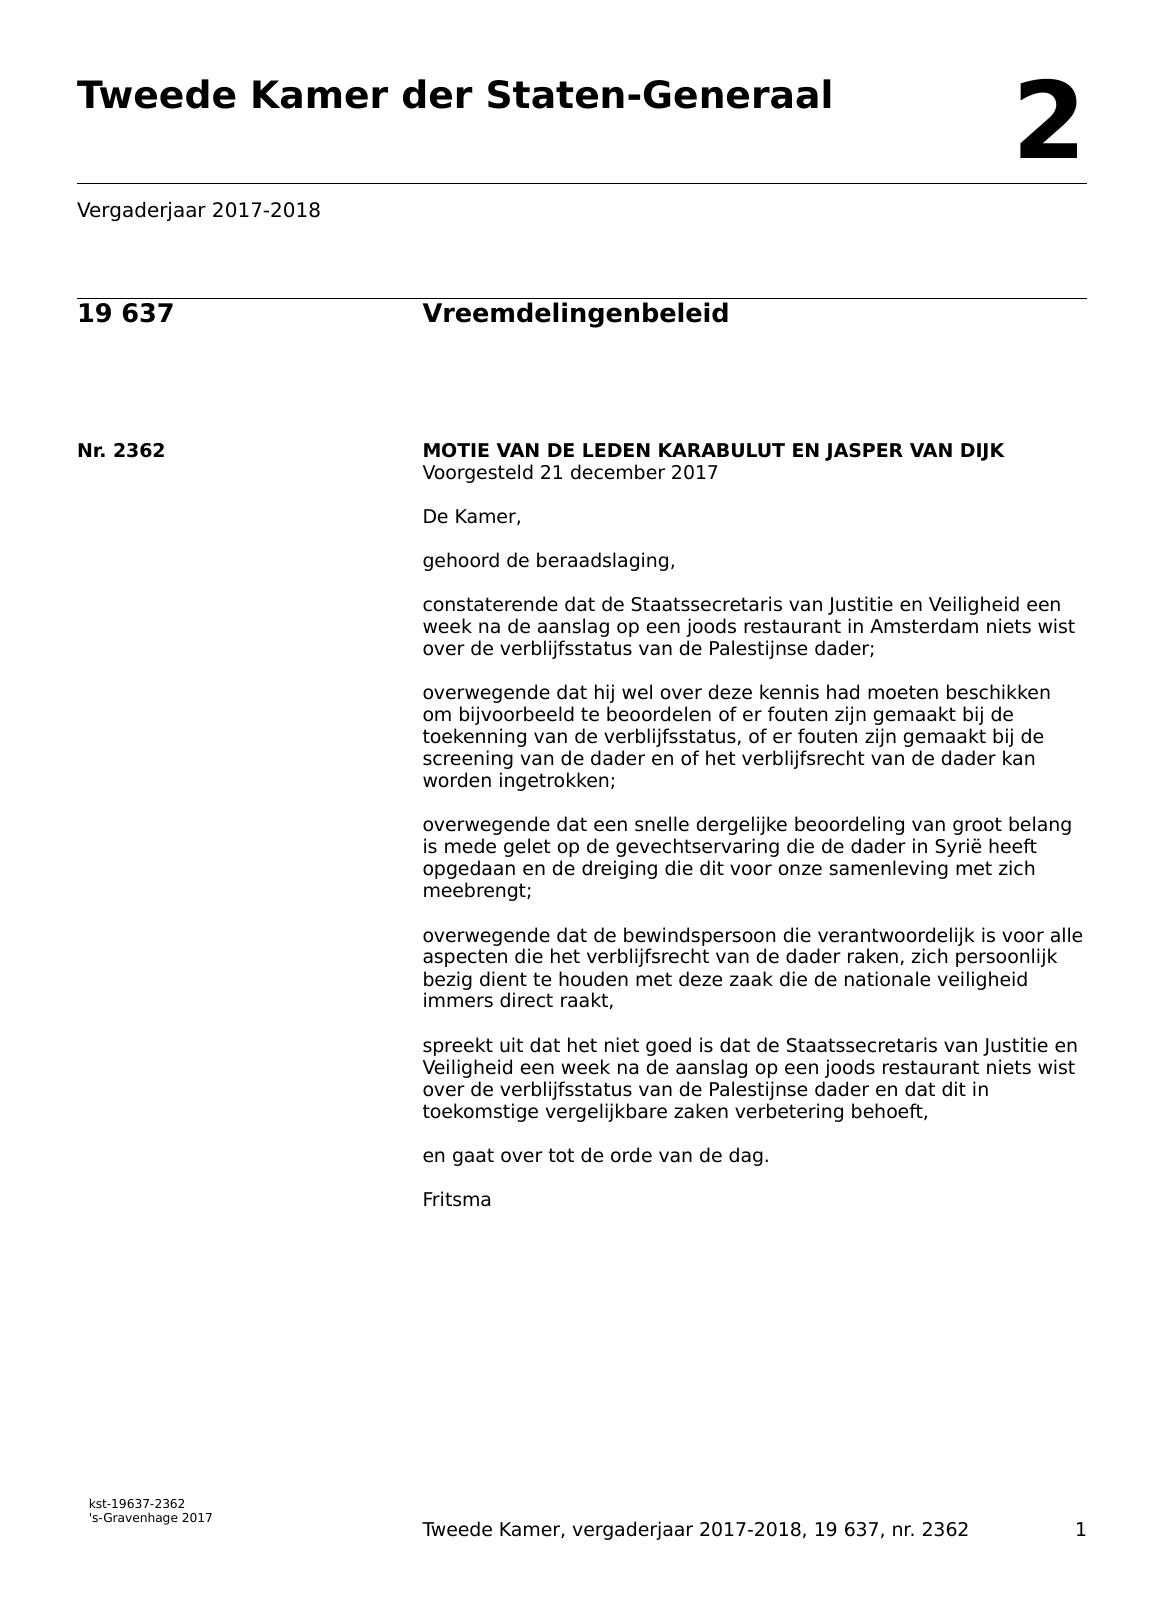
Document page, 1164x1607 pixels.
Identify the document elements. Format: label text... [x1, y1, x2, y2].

table_header Tweede Kamer der Staten-Generaal [77, 59, 886, 183]
text Voorgesteld 21 december 2017 [422, 462, 1087, 484]
text constaterende dat de Staatssecretaris van Justitie en Veiligheid een week na de aanslag op een joods restaurant in Amsterdam niets wist over de verblijfsstatus van de Palestijnse dader; [422, 594, 1087, 660]
text Fritsma [422, 1189, 1087, 1211]
subtitle Nr. 2362 MOTIE VAN DE LEDEN KARABULUT EN JASPER VAN DIJK [77, 440, 1087, 462]
text De Kamer, [422, 506, 1087, 528]
text overwegende dat een snelle dergelijke beoordeling van groot belang is mede gelet op de gevechtservaring die de dader in Syrië heeft opgedaan en de dreiging die dit voor onze samenleving met zich meebrengt; [422, 814, 1087, 902]
text spreekt uit dat het niet goed is dat de Staatssecretaris van Justitie en Veiligheid een week na de aanslag op een joods restaurant niets wist over de verblijfsstatus van de Palestijnse dader en dat dit in toekomstige vergelijkbare zaken verbetering behoeft, [422, 1034, 1087, 1122]
text gehoord de beraadslaging, [422, 550, 1087, 572]
subtitle 19 637 Vreemdelingenbeleid [77, 299, 1087, 329]
table_cell Vergaderjaar 2017-2018 [77, 184, 1087, 298]
text kst-19637-2362 [88, 1497, 323, 1511]
text overwegende dat hij wel over deze kennis had moeten beschikken om bijvoorbeeld te beoordelen of er fouten zijn gemaakt bij de toekenning van de verblijfsstatus, of er fouten zijn gemaakt bij de screening van de dader en of het verblijfsrecht van de dader kan worden ingetrokken; [422, 682, 1087, 792]
text 's-Gravenhage 2017 [88, 1511, 323, 1525]
text en gaat over tot de orde van de dag. [422, 1145, 1087, 1167]
table_header 2 [886, 59, 1087, 183]
text overwegende dat de bewindspersoon die verantwoordelijk is voor alle aspecten die het verblijfsrecht van de dader raken, zich persoonlijk bezig dient te houden met deze zaak die de nationale veiligheid immers direct raakt, [422, 924, 1087, 1012]
